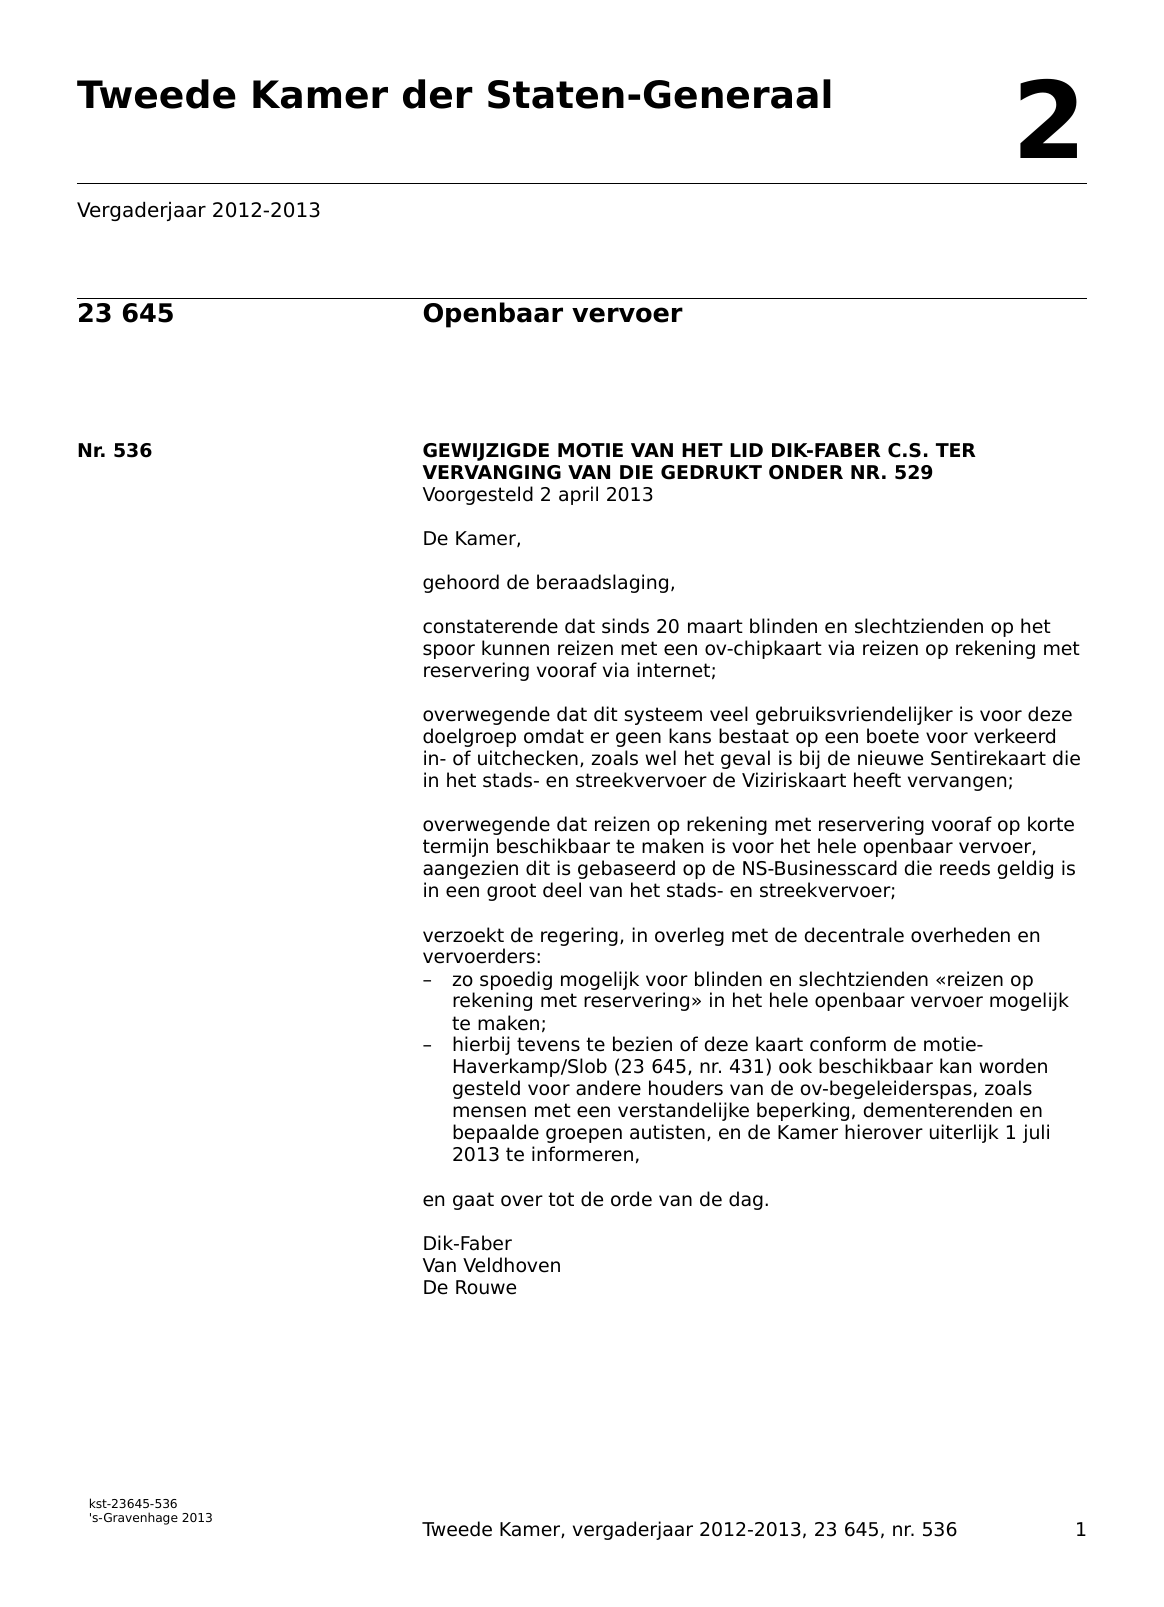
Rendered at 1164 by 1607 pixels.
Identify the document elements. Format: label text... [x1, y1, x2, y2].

table_cell Vergaderjaar 2012-2013 [77, 184, 1087, 298]
text – hierbij tevens te bezien of deze kaart conform de motie-Haverkamp/Slob (23 645, nr. 431) ook beschikbaar kan worden gesteld voor andere houders van de ov-begeleiderspas, zoals mensen met een verstandelijke beperking, dementerenden en bepaalde groepen autisten, en de Kamer hierover uiterlijk 1 juli 2013 te informeren, [422, 1034, 1087, 1166]
text overwegende dat reizen op rekening met reservering vooraf op korte termijn beschikbaar te maken is voor het hele openbaar vervoer, aangezien dit is gebaseerd op de NS-Businesscard die reeds geldig is in een groot deel van het stads- en streekvervoer; [422, 814, 1087, 902]
text constaterende dat sinds 20 maart blinden en slechtzienden op het spoor kunnen reizen met een ov-chipkaart via reizen op rekening met reservering vooraf via internet; [422, 616, 1087, 682]
text Van Veldhoven [422, 1254, 1087, 1277]
text Dik-Faber [422, 1233, 1087, 1254]
text De Kamer, [422, 528, 1087, 550]
text Voorgesteld 2 april 2013 [422, 484, 1087, 506]
text 's-Gravenhage 2013 [88, 1511, 323, 1525]
text De Rouwe [422, 1277, 1087, 1298]
table_header 2 [886, 59, 1087, 183]
text kst-23645-536 [88, 1497, 323, 1511]
subtitle Nr. 536 GEWIJZIGDE MOTIE VAN HET LID DIK-FABER C.S. TER VERVANGING VAN DIE GEDRUKT ONDER NR. 529 [77, 440, 1087, 484]
text verzoekt de regering, in overleg met de decentrale overheden en vervoerders: [422, 924, 1087, 968]
table_header Tweede Kamer der Staten-Generaal [77, 59, 886, 183]
text gehoord de beraadslaging, [422, 572, 1087, 594]
subtitle 23 645 Openbaar vervoer [77, 299, 1087, 329]
text en gaat over tot de orde van de dag. [422, 1188, 1087, 1210]
text – zo spoedig mogelijk voor blinden en slechtzienden «reizen op rekening met reservering» in het hele openbaar vervoer mogelijk te maken; [422, 968, 1087, 1034]
text overwegende dat dit systeem veel gebruiksvriendelijker is voor deze doelgroep omdat er geen kans bestaat op een boete voor verkeerd in- of uitchecken, zoals wel het geval is bij de nieuwe Sentirekaart die in het stads- en streekvervoer de Viziriskaart heeft vervangen; [422, 704, 1087, 792]
